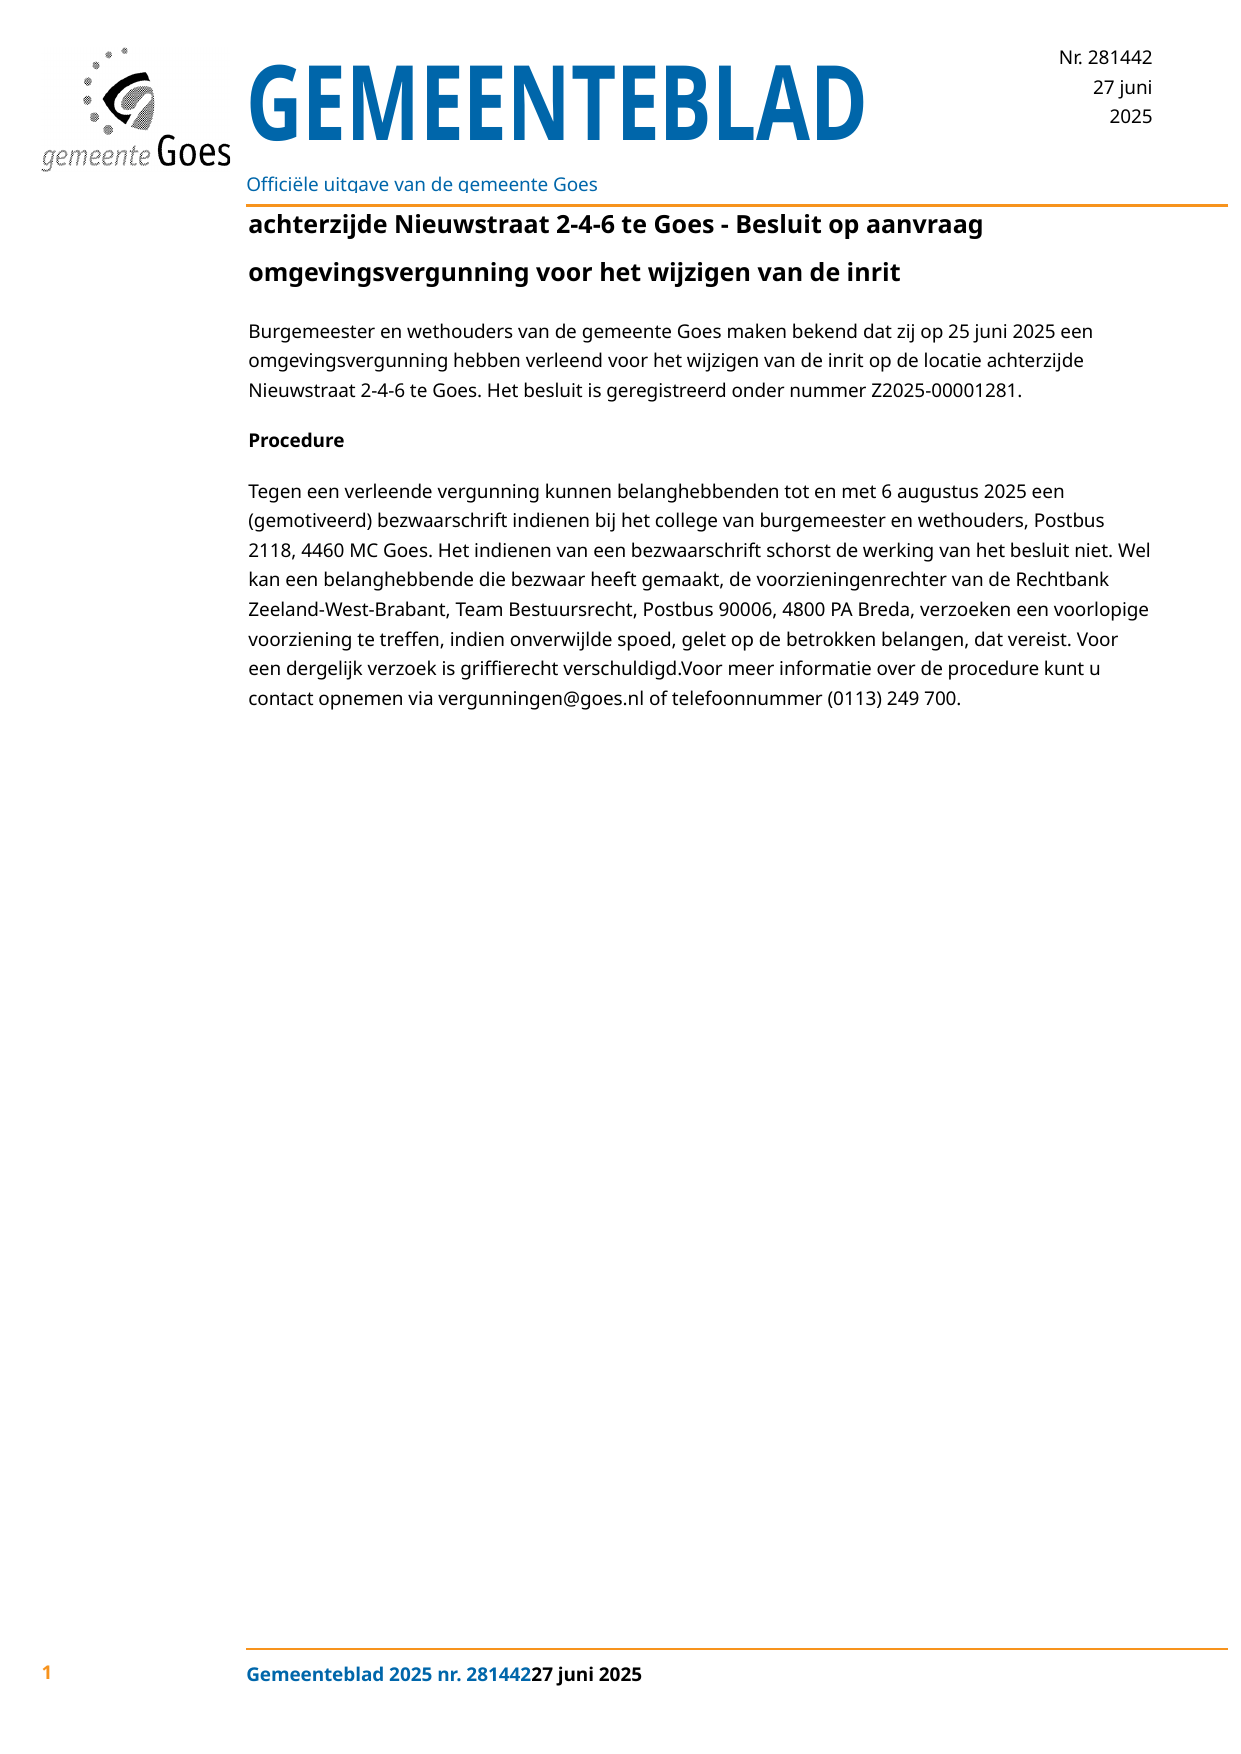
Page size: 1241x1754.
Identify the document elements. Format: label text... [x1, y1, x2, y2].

picture [41, 47, 231, 172]
text achterzijde Nieuwstraat 2-4-6 te Goes - Besluit op aanvraag omgevingsvergunning voor het wijzigen van de inrit [248, 207, 1152, 288]
text Tegen een verleende vergunning kunnen belanghebbenden tot en met 6 augustus 2025 een (gemotiveerd) bezwaarschrift indienen bij het college van burgemeester en wethouders, Postbus 2118, 4460 MC Goes. Het indienen van een bezwaarschrift schorst de werking van het besluit niet. Wel kan een belanghebbende die bezwaar heeft gemaakt, de voorzieningenrechter van de Rechtbank Zeeland-West-Brabant, Team Bestuursrecht, Postbus 90006, 4800 PA Breda, verzoeken een voorlopige voorziening te treffen, indien onverwijlde spoed, gelet op de betrokken belangen, dat vereist. Voor een dergelijk verzoek is griffierecht verschuldigd.Voor meer informatie over de procedure kunt u contact opnemen via vergunningen@goes.nl of telefoonnummer (0113) 249 700. [248, 478, 1152, 711]
text Procedure [248, 427, 1152, 453]
text Burgemeester en wethouders van de gemeente Goes maken bekend dat zij op 25 juni 2025 een omgevingsvergunning hebben verleend voor het wijzigen van de inrit op de locatie achterzijde Nieuwstraat 2-4-6 te Goes. Het besluit is geregistreerd onder nummer Z2025-00001281. [248, 318, 1152, 403]
